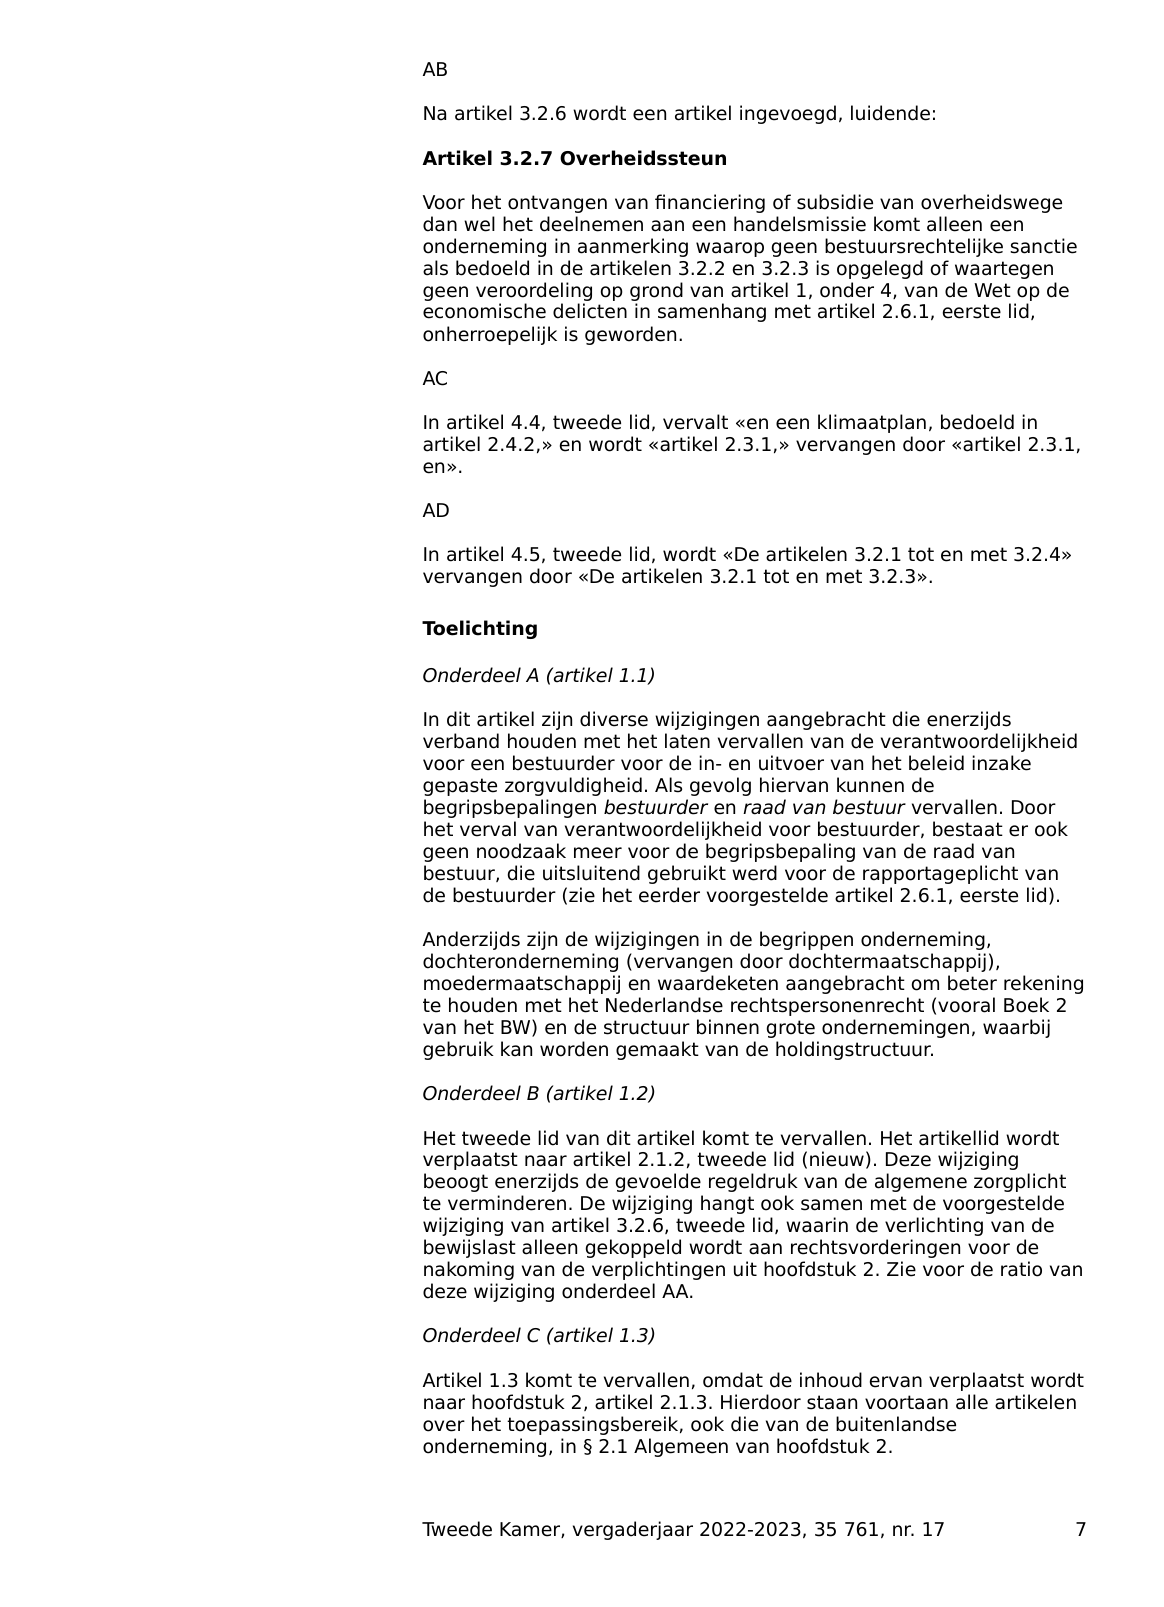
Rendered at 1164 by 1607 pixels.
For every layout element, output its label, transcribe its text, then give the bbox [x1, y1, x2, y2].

subtitle Toelichting [422, 618, 1087, 640]
text In dit artikel zijn diverse wijzigingen aangebracht die enerzijds verband houden met het laten vervallen van de verantwoordelijkheid voor een bestuurder voor de in- en uitvoer van het beleid inzake gepaste zorgvuldigheid. Als gevolg hiervan kunnen de begripsbepalingen bestuurder en raad van bestuur vervallen. Door het verval van verantwoordelijkheid voor bestuurder, bestaat er ook geen noodzaak meer voor de begripsbepaling van de raad van bestuur, die uitsluitend gebruikt werd voor de rapportageplicht van de bestuurder (zie het eerder voorgestelde artikel 2.6.1, eerste lid). [422, 709, 1087, 907]
subtitle Artikel 3.2.7 Overheidssteun [422, 147, 1087, 169]
subtitle AC [422, 368, 1087, 389]
text In artikel 4.5, tweede lid, wordt «De artikelen 3.2.1 tot en met 3.2.4» vervangen door «De artikelen 3.2.1 tot en met 3.2.3». [422, 544, 1087, 588]
subtitle Onderdeel B (artikel 1.2) [422, 1083, 1087, 1105]
subtitle Onderdeel C (artikel 1.3) [422, 1325, 1087, 1347]
text Artikel 1.3 komt te vervallen, omdat de inhoud ervan verplaatst wordt naar hoofdstuk 2, artikel 2.1.3. Hierdoor staan voortaan alle artikelen over het toepassingsbereik, ook die van de buitenlandse onderneming, in § 2.1 Algemeen van hoofdstuk 2. [422, 1369, 1087, 1457]
text Anderzijds zijn de wijzigingen in de begrippen onderneming, dochteronderneming (vervangen door dochtermaatschappij), moedermaatschappij en waardeketen aangebracht om beter rekening te houden met het Nederlandse rechtspersonenrecht (vooral Boek 2 van het BW) en de structuur binnen grote ondernemingen, waarbij gebruik kan worden gemaakt van de holdingstructuur. [422, 929, 1087, 1061]
text In artikel 4.4, tweede lid, vervalt «en een klimaatplan, bedoeld in artikel 2.4.2,» en wordt «artikel 2.3.1,» vervangen door «artikel 2.3.1, en». [422, 412, 1087, 478]
subtitle AB [422, 59, 1087, 81]
subtitle Onderdeel A (artikel 1.1) [422, 665, 1087, 687]
text Het tweede lid van dit artikel komt te vervallen. Het artikellid wordt verplaatst naar artikel 2.1.2, tweede lid (nieuw). Deze wijziging beoogt enerzijds de gevoelde regeldruk van de algemene zorgplicht te verminderen. De wijziging hangt ook samen met de voorgestelde wijziging van artikel 3.2.6, tweede lid, waarin de verlichting van de bewijslast alleen gekoppeld wordt aan rechtsvorderingen voor de nakoming van de verplichtingen uit hoofdstuk 2. Zie voor de ratio van deze wijziging onderdeel AA. [422, 1127, 1087, 1303]
text Na artikel 3.2.6 wordt een artikel ingevoegd, luidende: [422, 103, 1087, 125]
text Voor het ontvangen van financiering of subsidie van overheidswege dan wel het deelnemen aan een handelsmissie komt alleen een onderneming in aanmerking waarop geen bestuursrechtelijke sanctie als bedoeld in de artikelen 3.2.2 en 3.2.3 is opgelegd of waartegen geen veroordeling op grond van artikel 1, onder 4, van de Wet op de economische delicten in samenhang met artikel 2.6.1, eerste lid, onherroepelijk is geworden. [422, 192, 1087, 345]
subtitle AD [422, 500, 1087, 522]
